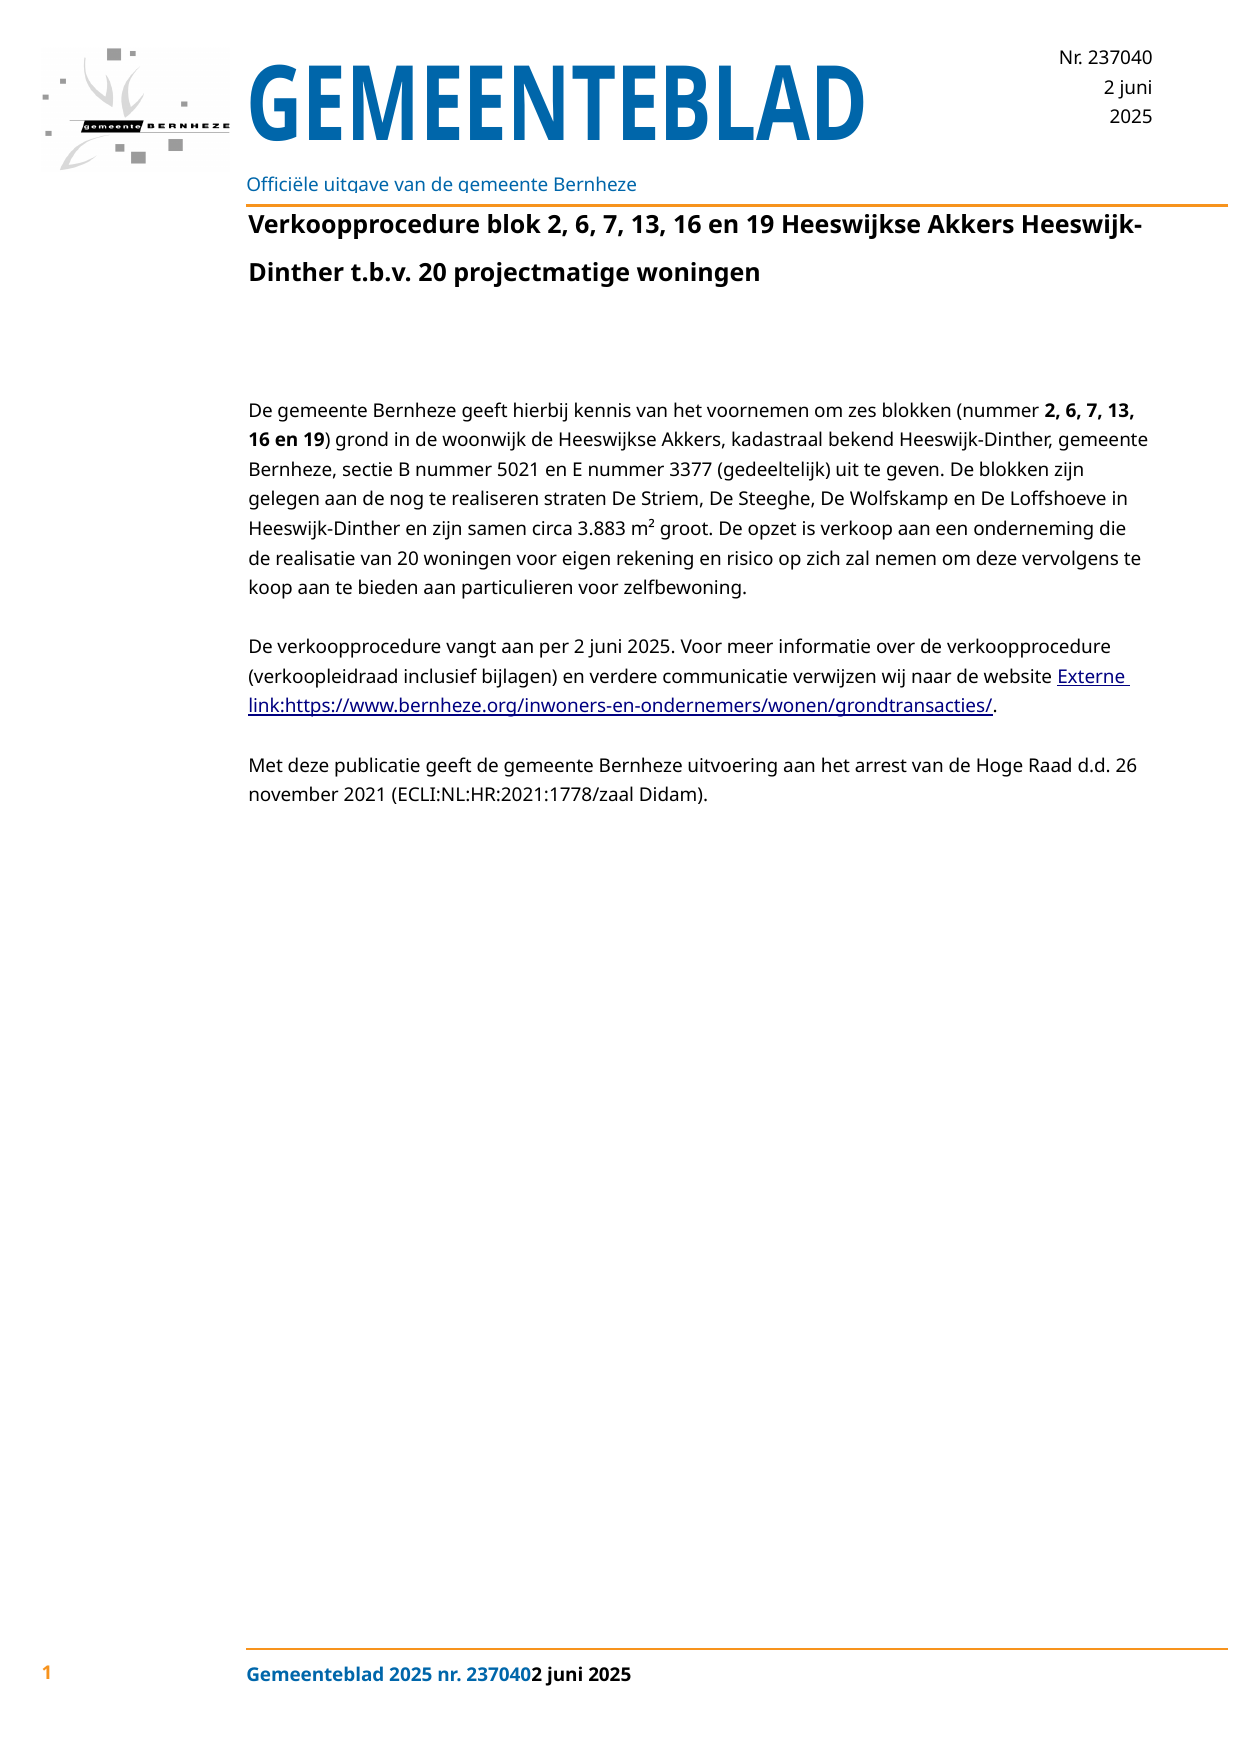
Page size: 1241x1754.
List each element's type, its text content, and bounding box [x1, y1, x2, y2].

text De gemeente Bernheze geeft hierbij kennis van het voornemen om zes blokken (nummer 2, 6, 7, 13, 16 en 19) grond in de woonwijk de Heeswijkse Akkers, kadastraal bekend Heeswijk-Dinther, gemeente Bernheze, sectie B nummer 5021 en E nummer 3377 (gedeeltelijk) uit te geven. De blokken zijn gelegen aan de nog te realiseren straten De Striem, De Steeghe, De Wolfskamp en De Loffshoeve in Heeswijk-Dinther en zijn samen circa 3.883 m² groot. De opzet is verkoop aan een onderneming die de realisatie van 20 woningen voor eigen rekening en risico op zich zal nemen om deze vervolgens te koop aan te bieden aan particulieren voor zelfbewoning. [248, 397, 1152, 600]
text Verkoopprocedure blok 2, 6, 7, 13, 16 en 19 Heeswijkse Akkers Heeswijk-Dinther t.b.v. 20 projectmatige woningen [248, 207, 1152, 288]
text Met deze publicatie geeft de gemeente Bernheze uitvoering aan het arrest van de Hoge Raad d.d. 26 november 2021 (ECLI:NL:HR:2021:1778/zaal Didam). [248, 752, 1152, 807]
picture [41, 47, 231, 172]
text De verkoopprocedure vangt aan per 2 juni 2025. Voor meer informatie over de verkoopprocedure (verkoopleidraad inclusief bijlagen) en verdere communicatie verwijzen wij naar de website Externe link:https://www.bernheze.org/inwoners-en-ondernemers/wonen/grondtransacties/. [248, 633, 1152, 718]
